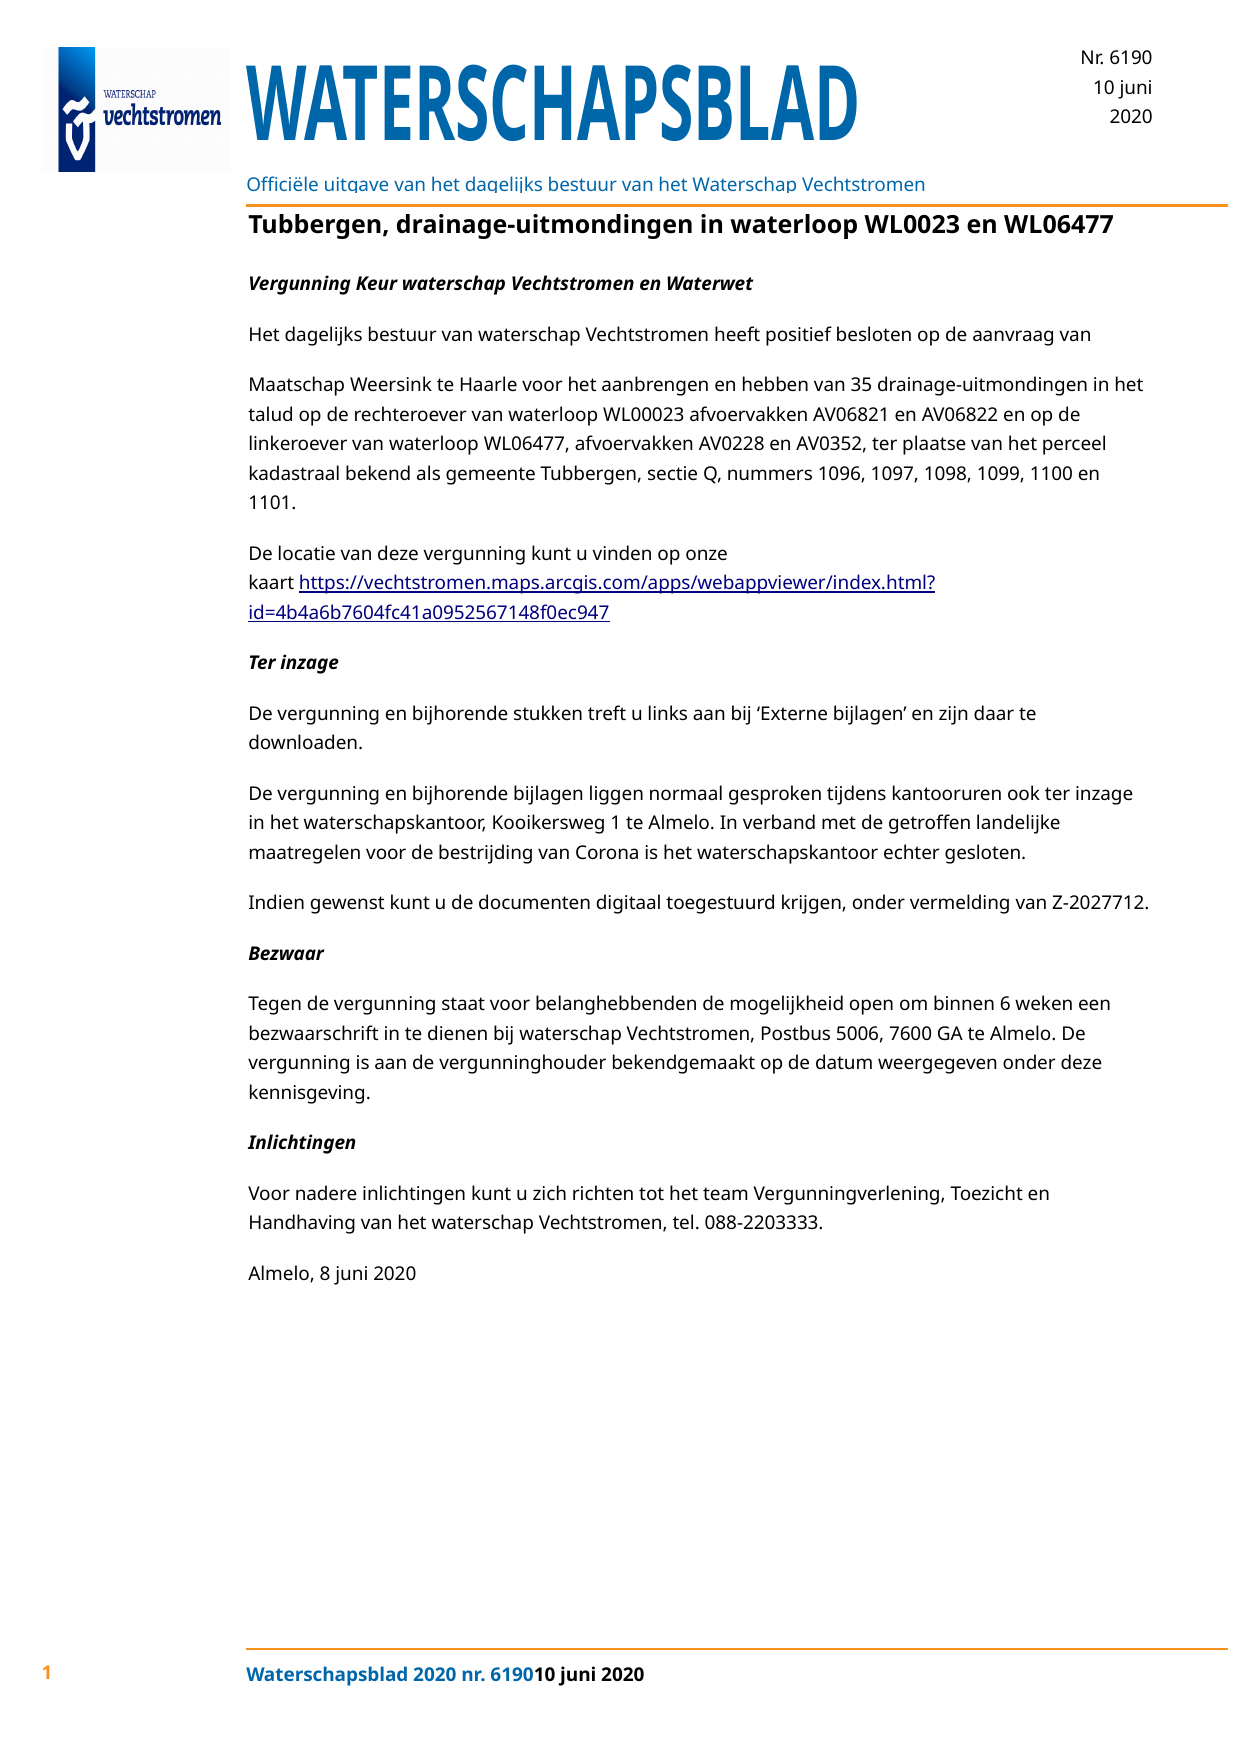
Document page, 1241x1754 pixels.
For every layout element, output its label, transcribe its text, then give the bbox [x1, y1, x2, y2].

text Tegen de vergunning staat voor belanghebbenden de mogelijkheid open om binnen 6 weken een bezwaarschrift in te dienen bij waterschap Vechtstromen, Postbus 5006, 7600 GA te Almelo. De vergunning is aan de vergunninghouder bekendgemaakt op de datum weergegeven onder deze kennisgeving. [248, 990, 1152, 1105]
text Indien gewenst kunt u de documenten digitaal toegestuurd krijgen, onder vermelding van Z-2027712. [248, 889, 1152, 915]
text Maatschap Weersink te Haarle voor het aanbrengen en hebben van 35 drainage-uitmondingen in het talud op de rechteroever van waterloop WL00023 afvoervakken AV06821 en AV06822 en op de linkeroever van waterloop WL06477, afvoervakken AV0228 en AV0352, ter plaatse van het perceel kadastraal bekend als gemeente Tubbergen, sectie Q, nummers 1096, 1097, 1098, 1099, 1100 en 1101. [248, 371, 1152, 515]
picture [41, 47, 231, 172]
text De vergunning en bijhorende bijlagen liggen normaal gesproken tijdens kantooruren ook ter inzage in het waterschapskantoor, Kooikersweg 1 te Almelo. In verband met de getroffen landelijke maatregelen voor de bestrijding van Corona is het waterschapskantoor echter gesloten. [248, 780, 1152, 865]
text Bezwaar [248, 940, 1152, 966]
text Het dagelijks bestuur van waterschap Vechtstromen heeft positief besloten op de aanvraag van [248, 321, 1152, 346]
text Almelo, 8 juni 2020 [248, 1260, 1152, 1286]
text Inlichtingen [248, 1129, 1152, 1155]
text De locatie van deze vergunning kunt u vinden op onze kaart https://vechtstromen.maps.arcgis.com/apps/webappviewer/index.html?id=4b4a6b7604fc41a0952567148f0ec947 [248, 540, 1152, 625]
text Voor nadere inlichtingen kunt u zich richten tot het team Vergunningverlening, Toezicht en Handhaving van het waterschap Vechtstromen, tel. 088-2203333. [248, 1180, 1152, 1235]
text De vergunning en bijhorende stukken treft u links aan bij ‘Externe bijlagen’ en zijn daar te downloaden. [248, 700, 1152, 755]
text Ter inzage [248, 649, 1152, 675]
text Tubbergen, drainage-uitmondingen in waterloop WL0023 en WL06477 [248, 207, 1152, 241]
text Vergunning Keur waterschap Vechtstromen en Waterwet [248, 270, 1152, 296]
